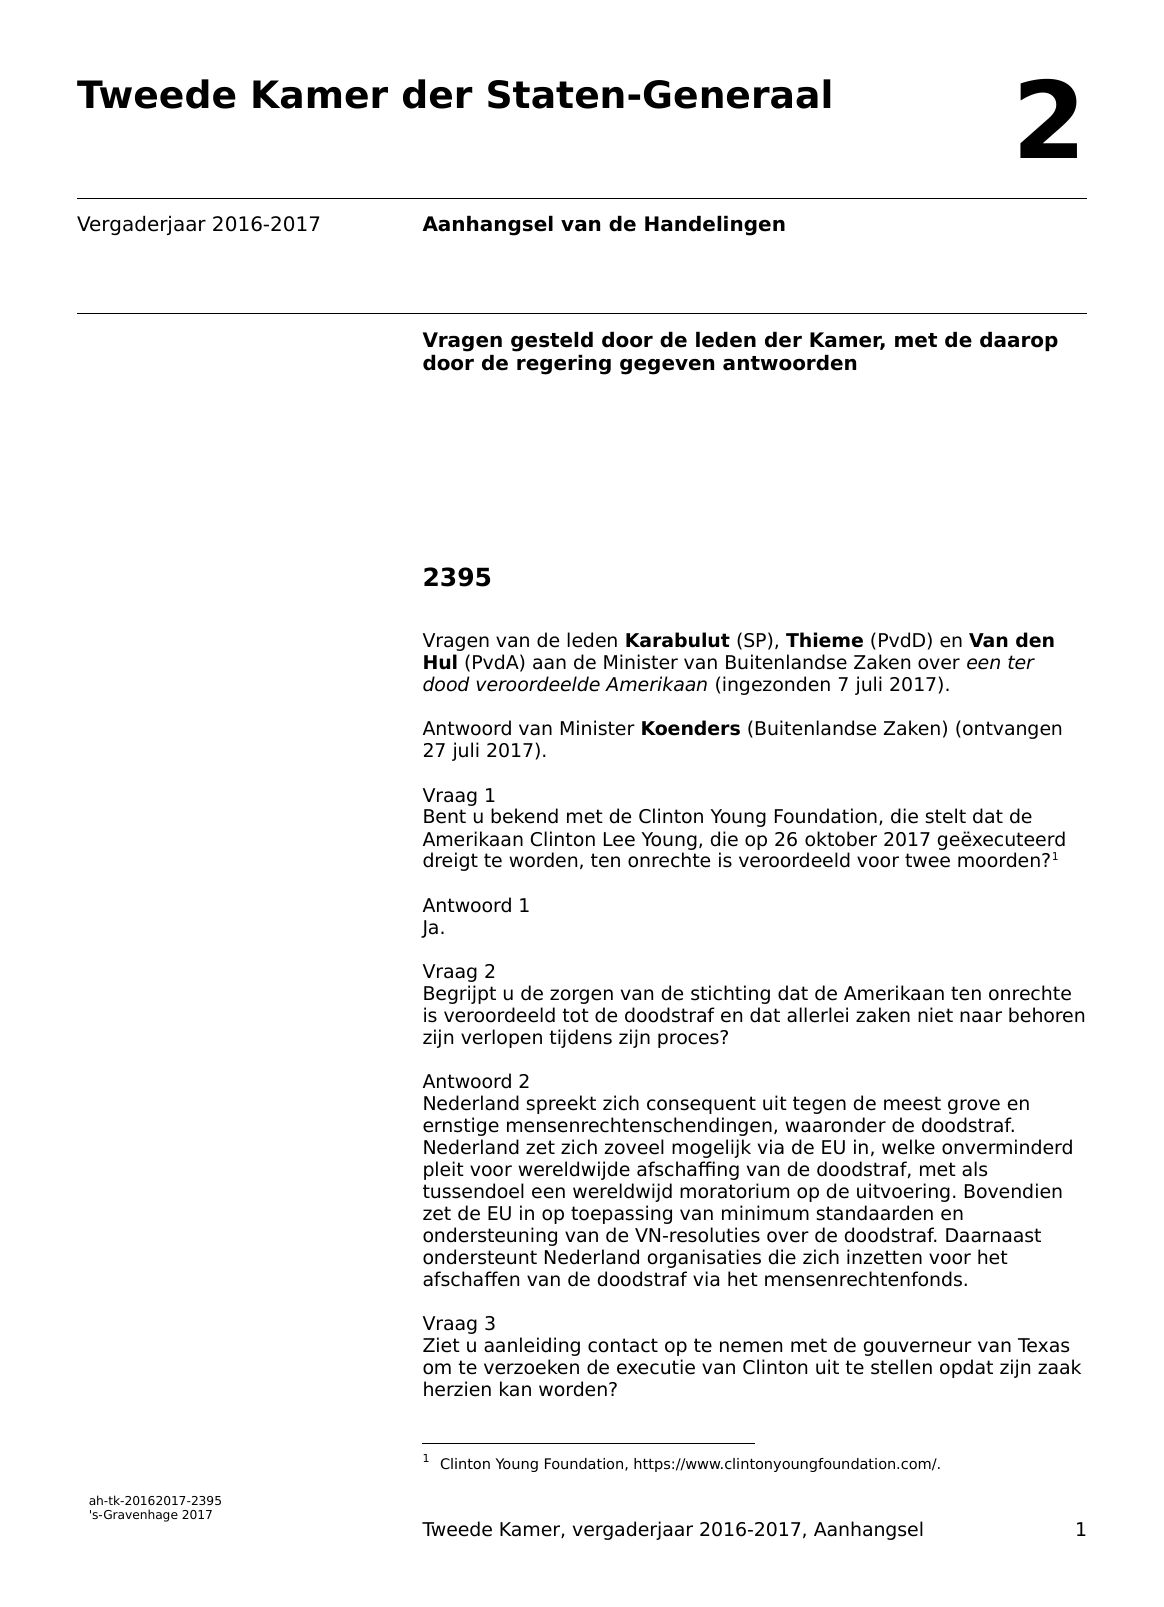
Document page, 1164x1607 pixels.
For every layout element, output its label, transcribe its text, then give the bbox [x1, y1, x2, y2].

text Vragen van de leden Karabulut (SP), Thieme (PvdD) en Van den Hul (PvdA) aan de Minister van Buitenlandse Zaken over een ter dood veroordeelde Amerikaan (ingezonden 7 juli 2017). [422, 630, 1087, 696]
text Antwoord 2 [422, 1071, 1087, 1093]
text 's-Gravenhage 2017 [88, 1508, 323, 1522]
text Antwoord van Minister Koenders (Buitenlandse Zaken) (ontvangen 27 juli 2017). [422, 718, 1087, 762]
text Begrijpt u de zorgen van de stichting dat de Amerikaan ten onrechte is veroordeeld tot de doodstraf en dat allerlei zaken niet naar behoren zijn verlopen tijdens zijn proces? [422, 983, 1087, 1049]
table_cell [77, 314, 422, 375]
text Nederland spreekt zich consequent uit tegen de meest grove en ernstige mensenrechtenschendingen, waaronder de doodstraf. Nederland zet zich zoveel mogelijk via de EU in, welke onverminderd pleit voor wereldwijde afschaffing van de doodstraf, met als tussendoel een wereldwijd moratorium op de uitvoering. Bovendien zet de EU in op toepassing van minimum standaarden en ondersteuning van de VN-resoluties over de doodstraf. Daarnaast ondersteunt Nederland organisaties die zich inzetten voor het afschaffen van de doodstraf via het mensenrechtenfonds. [422, 1093, 1087, 1291]
text Vraag 1 [422, 784, 1087, 806]
table_cell Vragen gesteld door de leden der Kamer, met de daarop door de regering gegeven antwoorden [422, 314, 1087, 375]
text Antwoord 1 [422, 894, 1087, 917]
table_cell Vergaderjaar 2016-2017 [77, 199, 422, 313]
table_cell Aanhangsel van de Handelingen [422, 199, 1087, 313]
text 2395 [422, 563, 1087, 592]
text Ziet u aanleiding contact op te nemen met de gouverneur van Texas om te verzoeken de executie van Clinton uit te stellen opdat zijn zaak herzien kan worden? [422, 1335, 1087, 1401]
text Ja. [422, 917, 1087, 938]
text Vraag 2 [422, 961, 1087, 983]
text Clinton Young Foundation, https://www.clintonyoungfoundation.com/. [422, 1452, 1087, 1474]
text ah-tk-20162017-2395 [88, 1494, 323, 1508]
table_header Tweede Kamer der Staten-Generaal [77, 59, 886, 198]
text Bent u bekend met de Clinton Young Foundation, die stelt dat de Amerikaan Clinton Lee Young, die op 26 oktober 2017 geëxecuteerd dreigt te worden, ten onrechte is veroordeeld voor twee moorden? [422, 806, 1087, 872]
table_header 2 [886, 59, 1087, 198]
text Vraag 3 [422, 1313, 1087, 1335]
